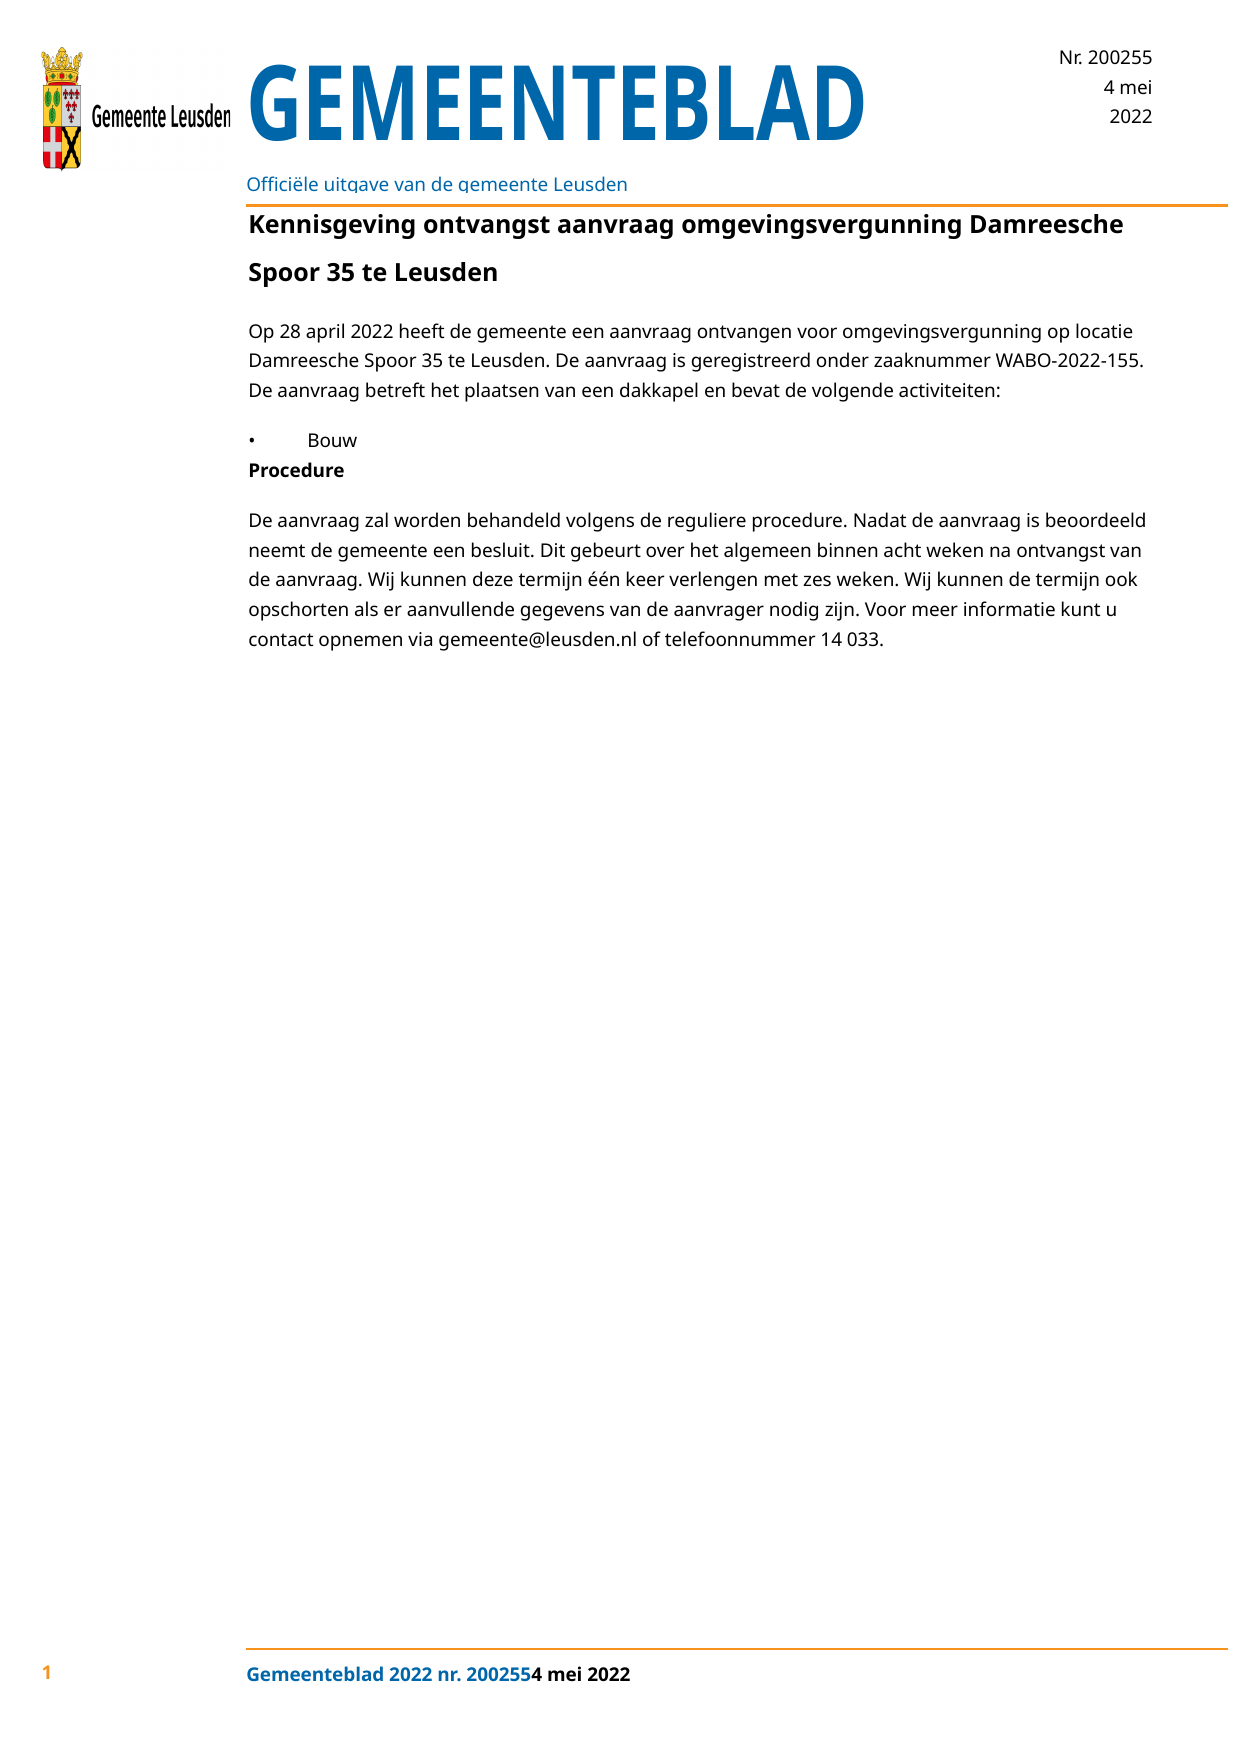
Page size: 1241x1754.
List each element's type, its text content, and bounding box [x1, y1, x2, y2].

text Kennisgeving ontvangst aanvraag omgevingsvergunning Damreesche Spoor 35 te Leusden [248, 207, 1152, 288]
text Procedure [248, 457, 1152, 483]
list Bouw [248, 427, 1152, 453]
text Op 28 april 2022 heeft de gemeente een aanvraag ontvangen voor omgevingsvergunning op locatie Damreesche Spoor 35 te Leusden. De aanvraag is geregistreerd onder zaaknummer WABO-2022-155. De aanvraag betreft het plaatsen van een dakkapel en bevat de volgende activiteiten: [248, 318, 1152, 403]
text De aanvraag zal worden behandeld volgens de reguliere procedure. Nadat de aanvraag is beoordeeld neemt de gemeente een besluit. Dit gebeurt over het algemeen binnen acht weken na ontvangst van de aanvraag. Wij kunnen deze termijn één keer verlengen met zes weken. Wij kunnen de termijn ook opschorten als er aanvullende gegevens van de aanvrager nodig zijn. Voor meer informatie kunt u contact opnemen via gemeente@leusden.nl of telefoonnummer 14 033. [248, 507, 1152, 652]
picture [41, 47, 231, 172]
